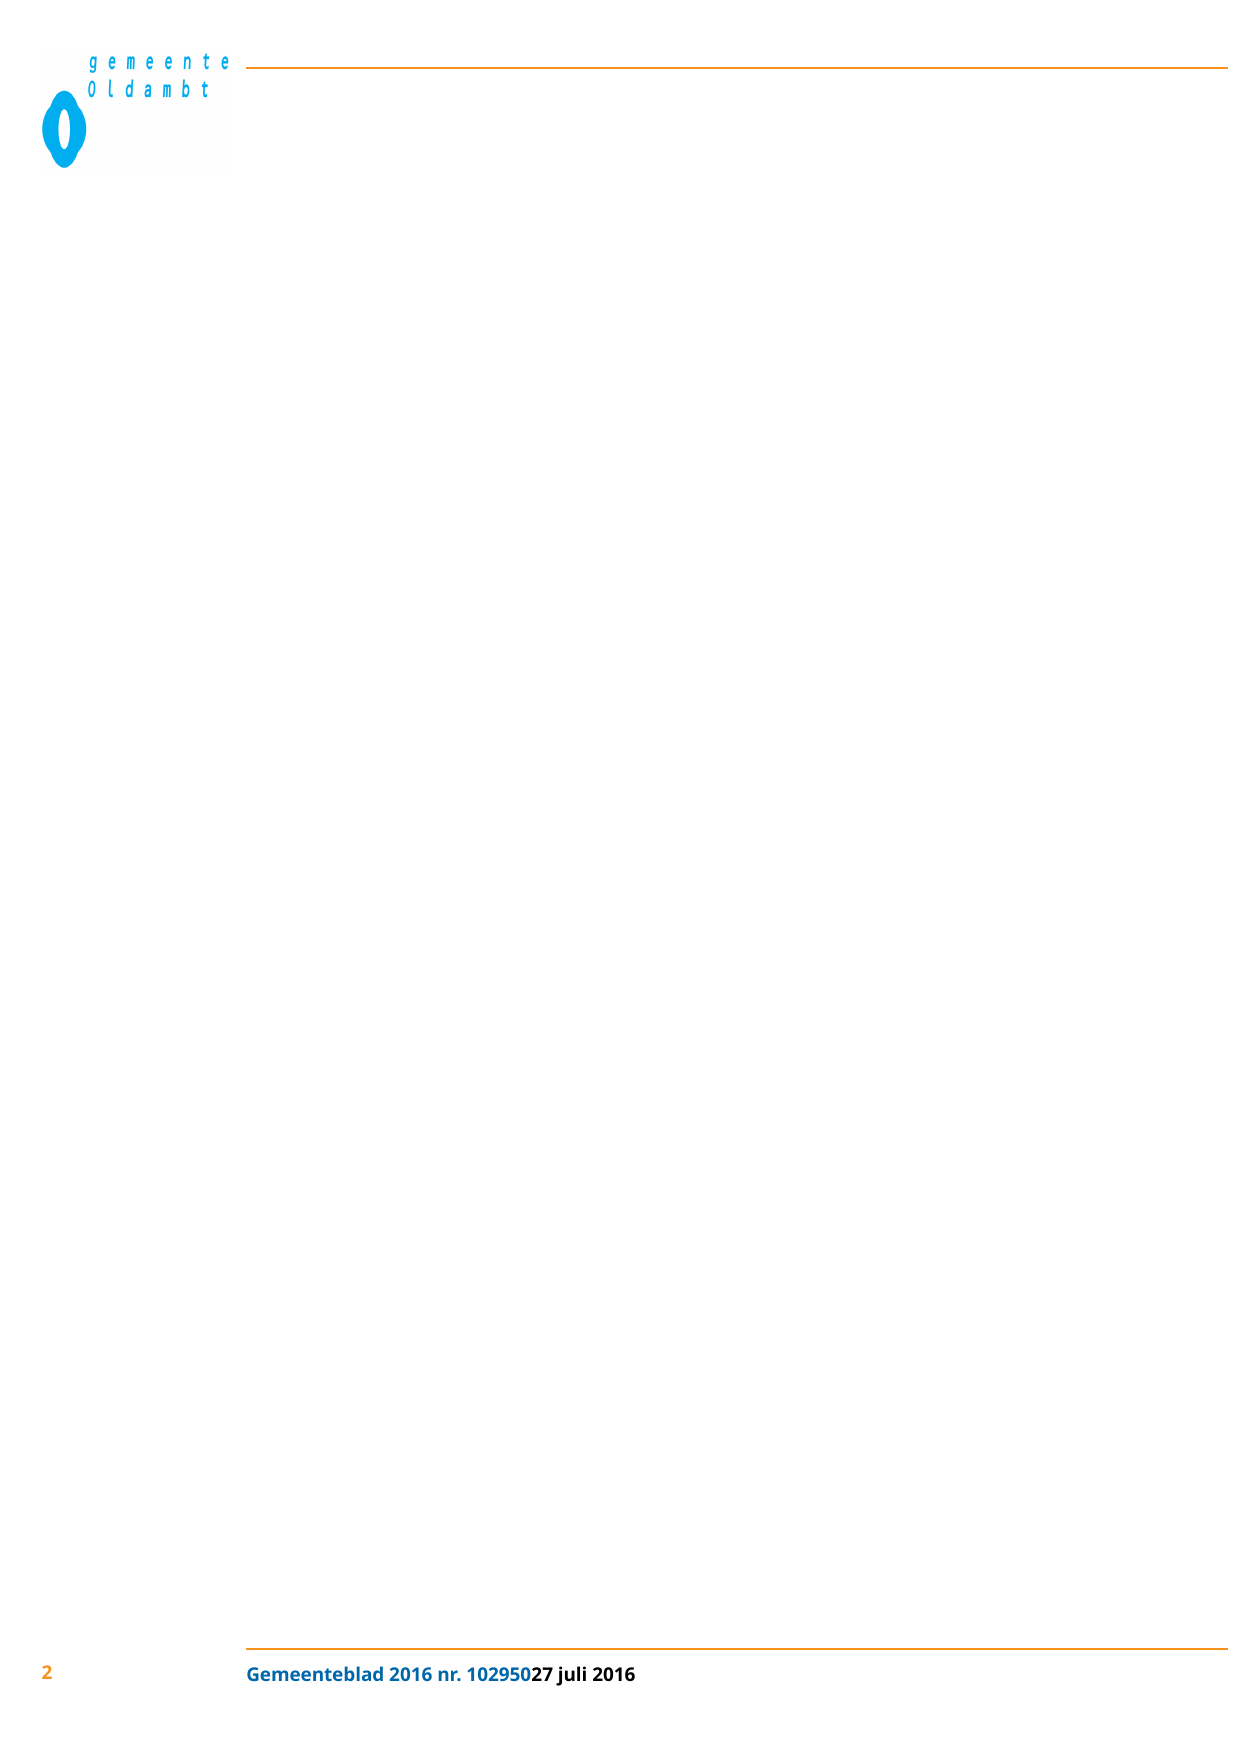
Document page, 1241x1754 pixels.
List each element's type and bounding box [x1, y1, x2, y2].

picture [41, 47, 231, 172]
